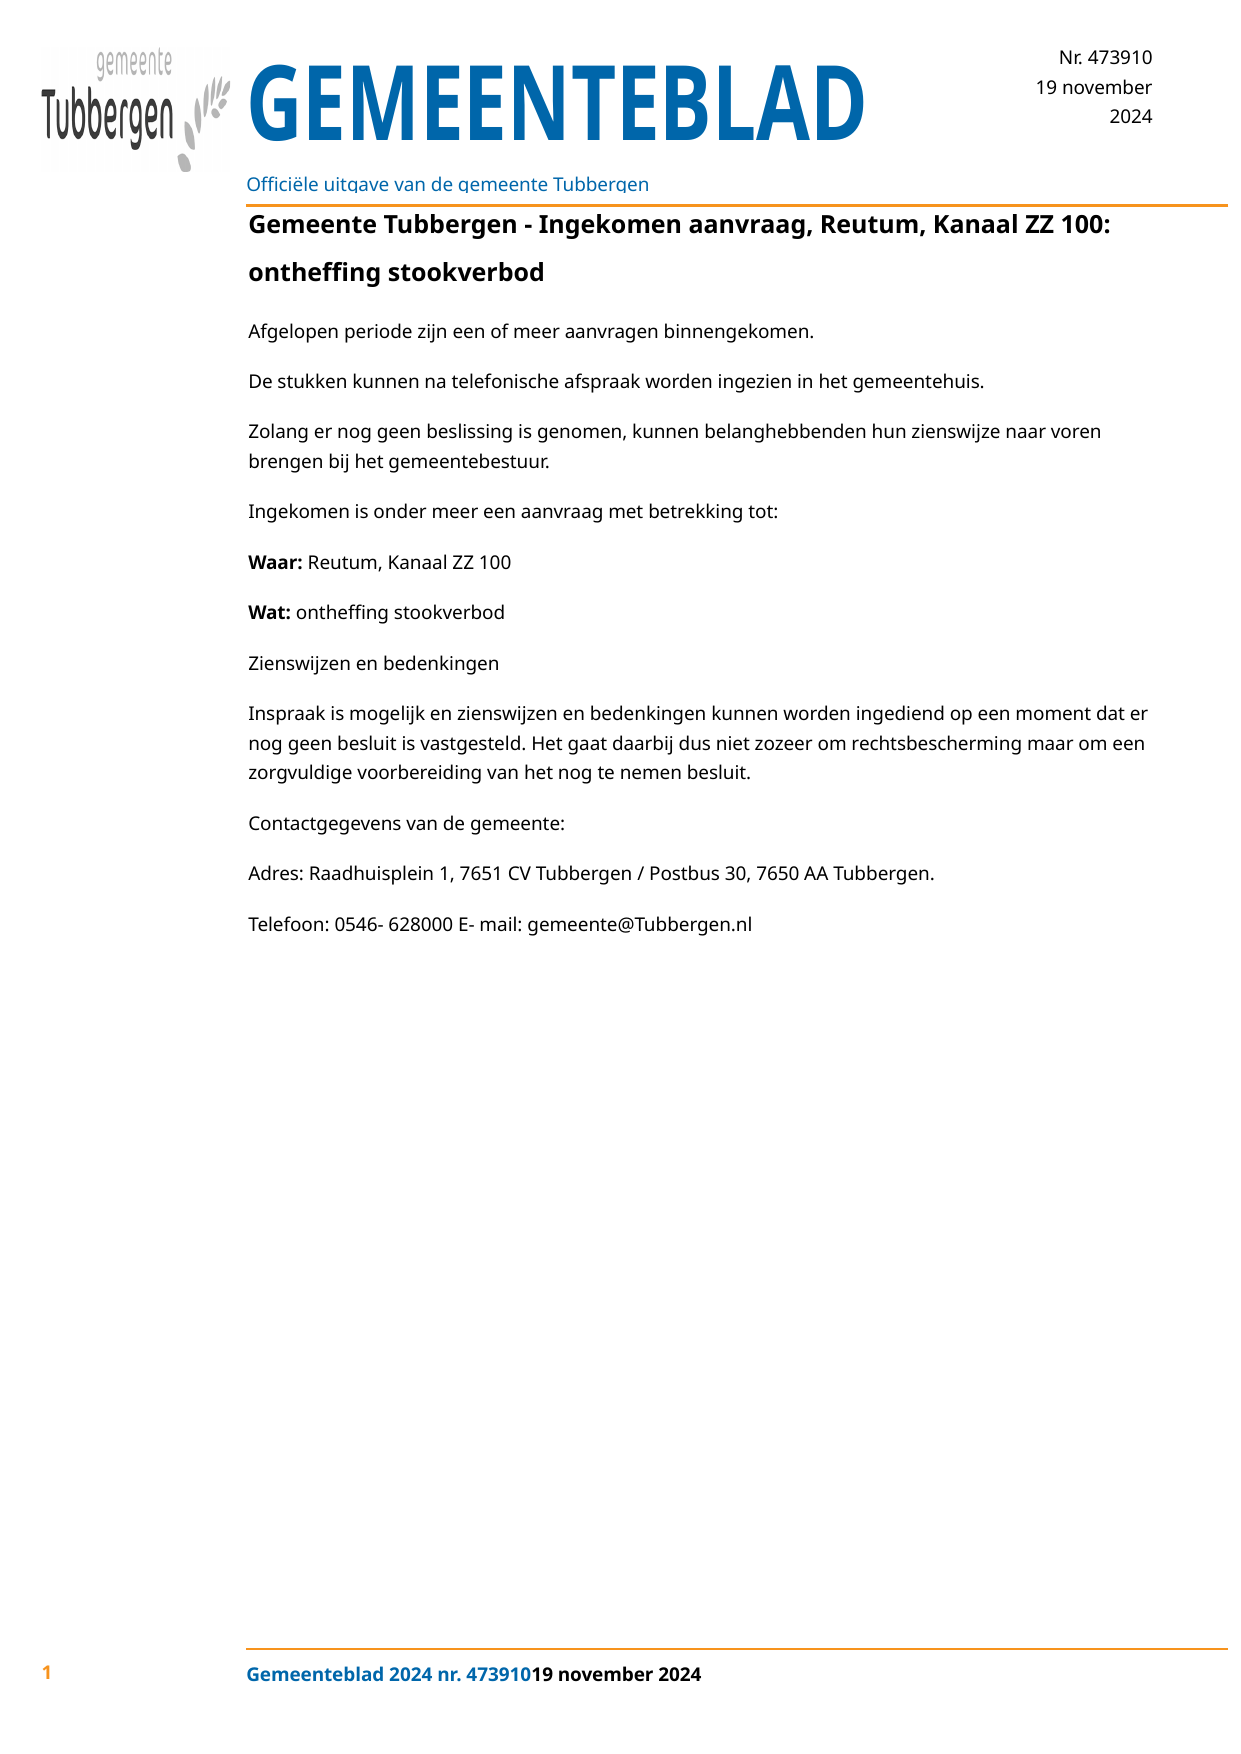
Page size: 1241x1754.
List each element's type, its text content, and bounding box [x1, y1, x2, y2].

text Zienswijzen en bedenkingen [248, 650, 1152, 676]
text Gemeente Tubbergen - Ingekomen aanvraag, Reutum, Kanaal ZZ 100: ontheffing stookverbod [248, 207, 1152, 288]
text Zolang er nog geen beslissing is genomen, kunnen belanghebbenden hun zienswijze naar voren brengen bij het gemeentebestuur. [248, 419, 1152, 474]
text Telefoon: 0546- 628000 E- mail: gemeente@Tubbergen.nl [248, 911, 1152, 937]
text Waar: Reutum, Kanaal ZZ 100 [248, 549, 1152, 575]
text Afgelopen periode zijn een of meer aanvragen binnengekomen. [248, 318, 1152, 344]
text De stukken kunnen na telefonische afspraak worden ingezien in het gemeentehuis. [248, 368, 1152, 394]
text Adres: Raadhuisplein 1, 7651 CV Tubbergen / Postbus 30, 7650 AA Tubbergen. [248, 860, 1152, 886]
text Inspraak is mogelijk en zienswijzen en bedenkingen kunnen worden ingediend op een moment dat er nog geen besluit is vastgesteld. Het gaat daarbij dus niet zozeer om rechtsbescherming maar om een zorgvuldige voorbereiding van het nog te nemen besluit. [248, 700, 1152, 785]
text Contactgegevens van de gemeente: [248, 810, 1152, 836]
text Wat: ontheffing stookverbod [248, 599, 1152, 625]
picture [41, 47, 231, 172]
text Ingekomen is onder meer een aanvraag met betrekking tot: [248, 499, 1152, 524]
